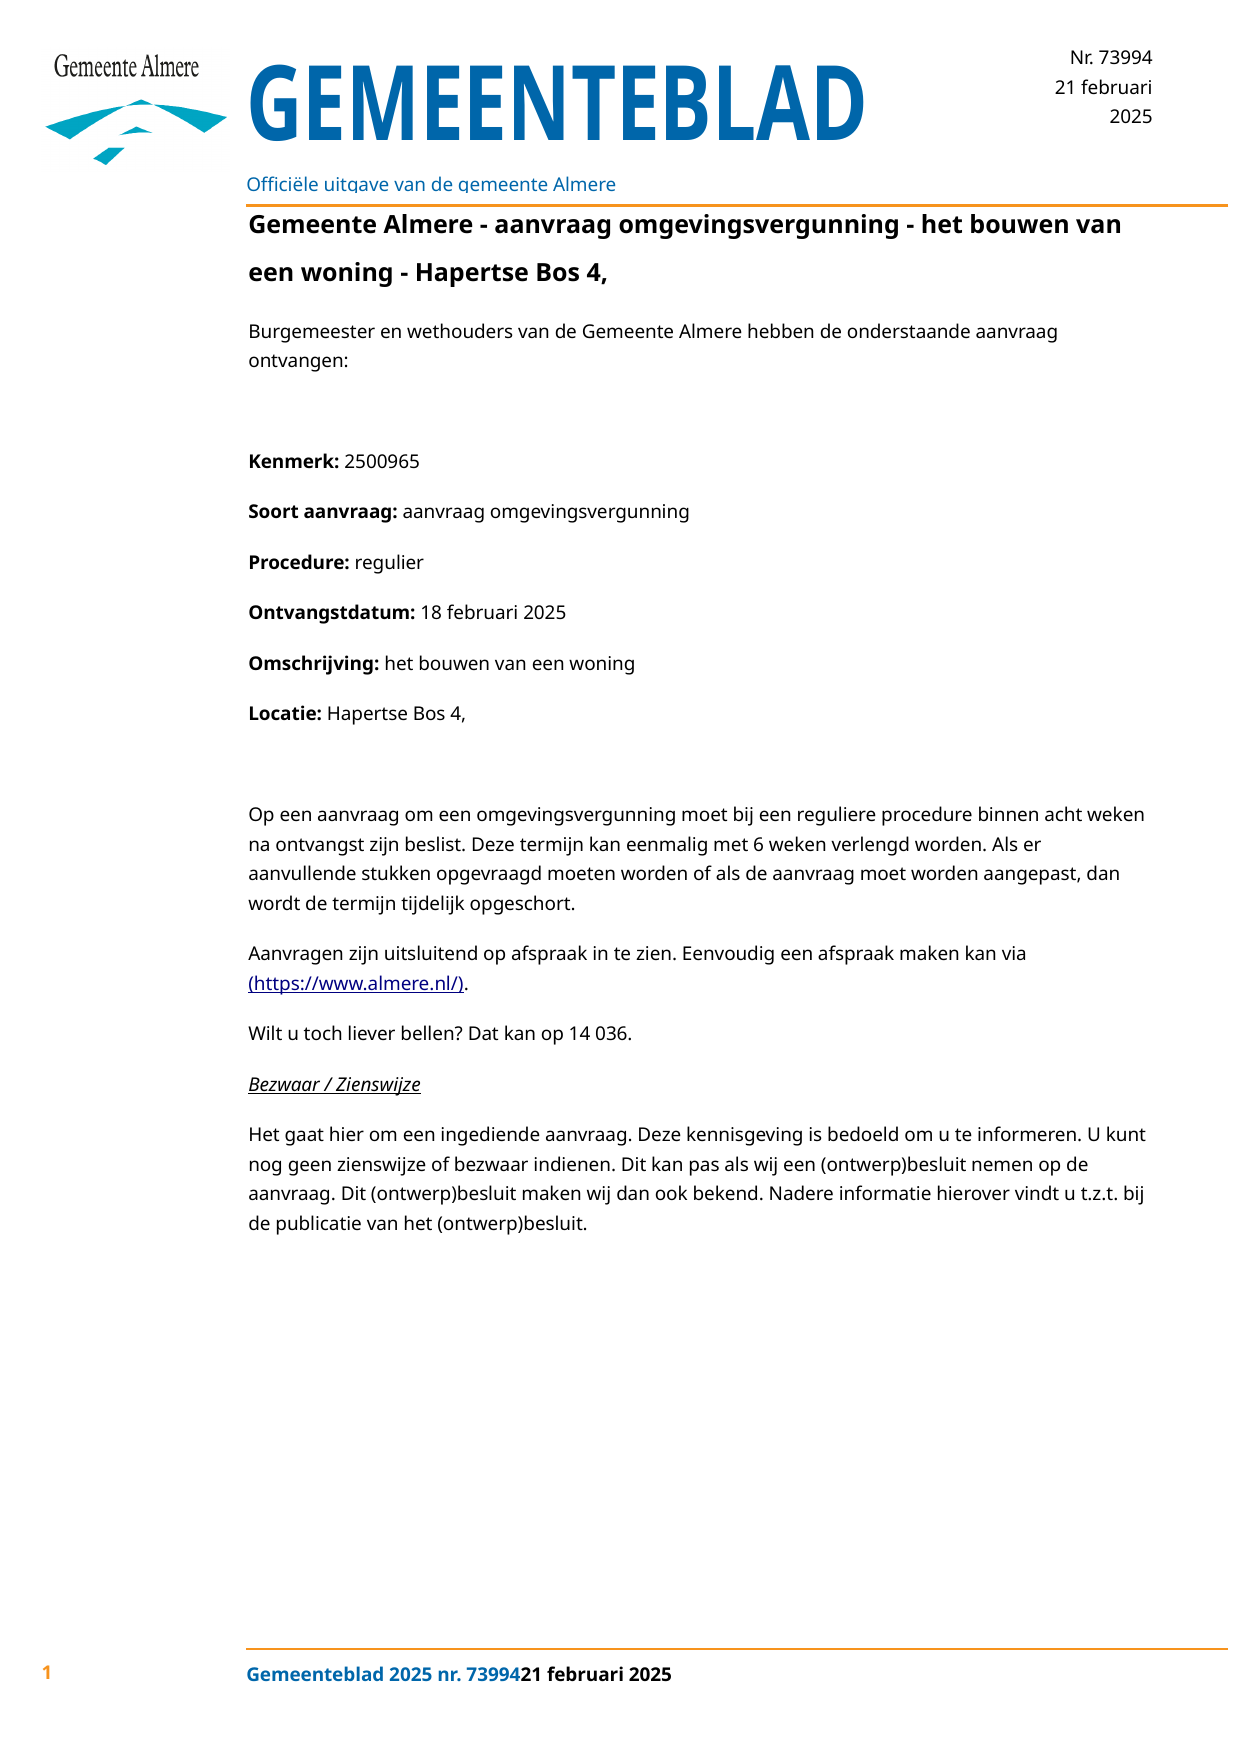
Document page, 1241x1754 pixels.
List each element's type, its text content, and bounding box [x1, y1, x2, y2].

text Aanvragen zijn uitsluitend op afspraak in te zien. Eenvoudig een afspraak maken kan via (https://www.almere.nl/). [248, 940, 1152, 996]
picture [41, 47, 231, 172]
text Omschrijving: het bouwen van een woning [248, 650, 1152, 676]
text Kenmerk: 2500965 [248, 448, 1152, 474]
text Bezwaar / Zienswijze [248, 1071, 1152, 1097]
text Locatie: Hapertse Bos 4, [248, 700, 1152, 726]
text Burgemeester en wethouders van de Gemeente Almere hebben de onderstaande aanvraag ontvangen: [248, 318, 1152, 373]
text Procedure: regulier [248, 549, 1152, 575]
text Het gaat hier om een ingediende aanvraag. Deze kennisgeving is bedoeld om u te informeren. U kunt nog geen zienswijze of bezwaar indienen. Dit kan pas als wij een (ontwerp)besluit nemen op de aanvraag. Dit (ontwerp)besluit maken wij dan ook bekend. Nadere informatie hierover vindt u t.z.t. bij de publicatie van het (ontwerp)besluit. [248, 1121, 1152, 1236]
text Op een aanvraag om een omgevingsvergunning moet bij een reguliere procedure binnen acht weken na ontvangst zijn beslist. Deze termijn kan eenmalig met 6 weken verlengd worden. Als er aanvullende stukken opgevraagd moeten worden of als de aanvraag moet worden aangepast, dan wordt de termijn tijdelijk opgeschort. [248, 801, 1152, 916]
text Wilt u toch liever bellen? Dat kan op 14 036. [248, 1020, 1152, 1046]
text Gemeente Almere - aanvraag omgevingsvergunning - het bouwen van een woning - Hapertse Bos 4, [248, 207, 1152, 288]
text Ontvangstdatum: 18 februari 2025 [248, 599, 1152, 625]
text Soort aanvraag: aanvraag omgevingsvergunning [248, 499, 1152, 524]
